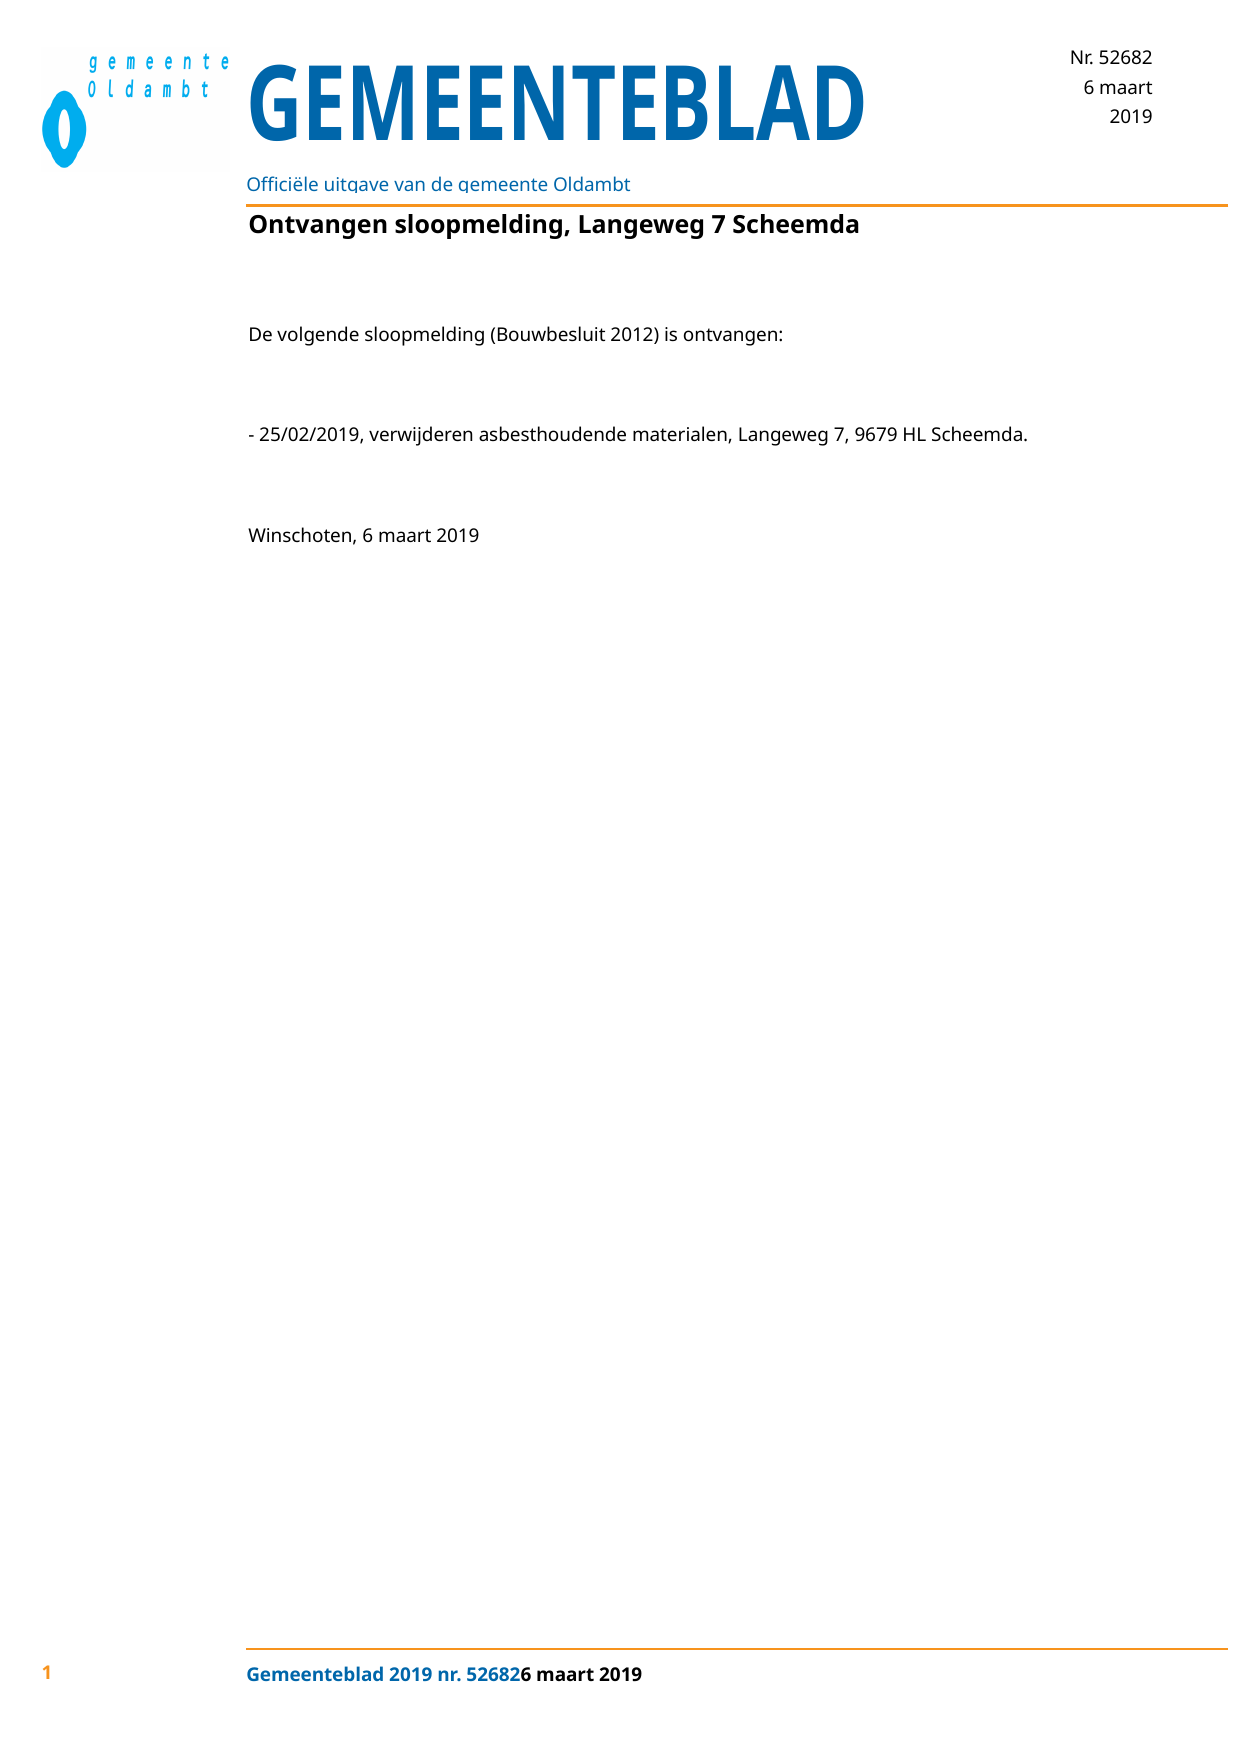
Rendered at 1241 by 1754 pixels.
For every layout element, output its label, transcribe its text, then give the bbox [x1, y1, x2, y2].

picture [41, 47, 231, 172]
text De volgende sloopmelding (Bouwbesluit 2012) is ontvangen: [248, 321, 1152, 346]
text - 25/02/2019, verwijderen asbesthoudende materialen, Langeweg 7, 9679 HL Scheemda. [248, 422, 1152, 447]
text Winschoten, 6 maart 2019 [248, 522, 1152, 548]
text Ontvangen sloopmelding, Langeweg 7 Scheemda [248, 207, 1152, 241]
